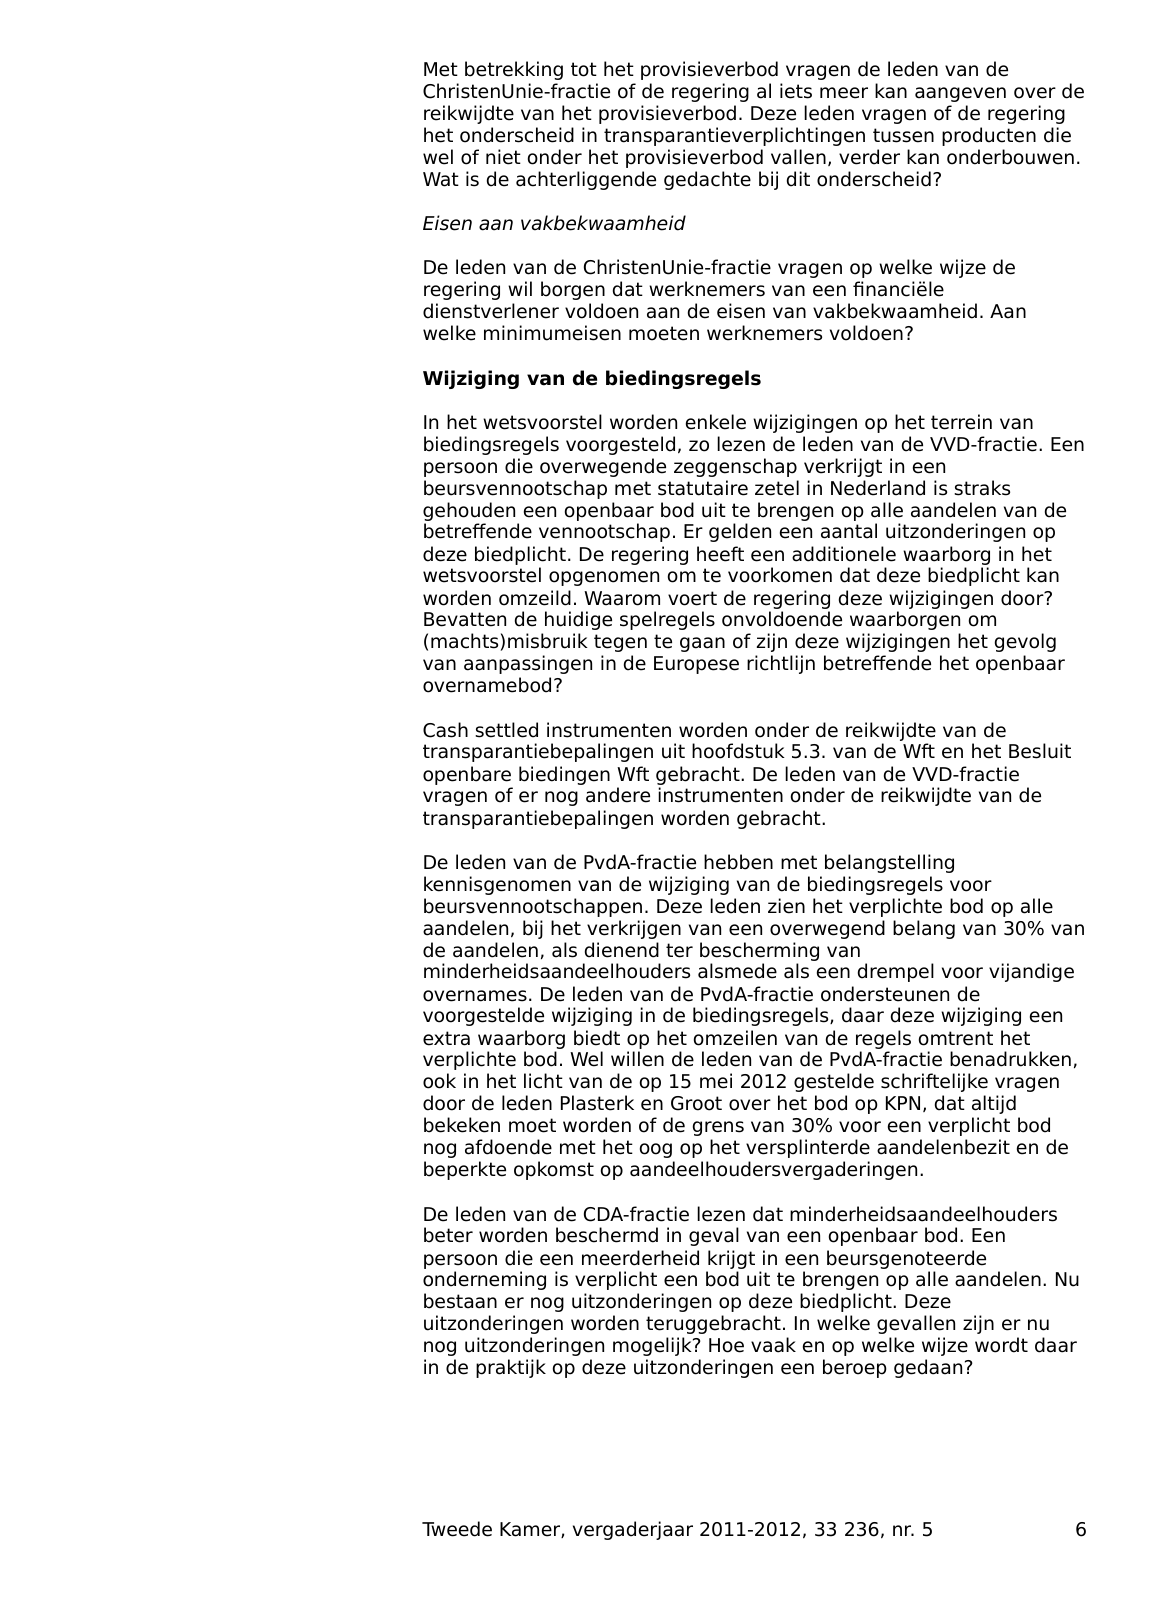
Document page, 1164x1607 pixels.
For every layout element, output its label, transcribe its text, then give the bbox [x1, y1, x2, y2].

subtitle Wijziging van de biedingsregels [422, 367, 1087, 389]
text Cash settled instrumenten worden onder de reikwijdte van de transparantiebepalingen uit hoofdstuk 5.3. van de Wft en het Besluit openbare biedingen Wft gebracht. De leden van de VVD-fractie vragen of er nog andere instrumenten onder de reikwijdte van de transparantiebepalingen worden gebracht. [422, 719, 1087, 829]
text De leden van de ChristenUnie-fractie vragen op welke wijze de regering wil borgen dat werknemers van een financiële dienstverlener voldoen aan de eisen van vakbekwaamheid. Aan welke minimumeisen moeten werknemers voldoen? [422, 257, 1087, 345]
subtitle Eisen aan vakbekwaamheid [422, 213, 1087, 235]
text De leden van de PvdA-fractie hebben met belangstelling kennisgenomen van de wijziging van de biedingsregels voor beursvennootschappen. Deze leden zien het verplichte bod op alle aandelen, bij het verkrijgen van een overwegend belang van 30% van de aandelen, als dienend ter bescherming van minderheidsaandeelhouders alsmede als een drempel voor vijandige overnames. De leden van de PvdA-fractie ondersteunen de voorgestelde wijziging in de biedingsregels, daar deze wijziging een extra waarborg biedt op het omzeilen van de regels omtrent het verplichte bod. Wel willen de leden van de PvdA-fractie benadrukken, ook in het licht van de op 15 mei 2012 gestelde schriftelijke vragen door de leden Plasterk en Groot over het bod op KPN, dat altijd bekeken moet worden of de grens van 30% voor een verplicht bod nog afdoende met het oog op het versplinterde aandelenbezit en de beperkte opkomst op aandeelhoudersvergaderingen. [422, 852, 1087, 1181]
text De leden van de CDA-fractie lezen dat minderheidsaandeelhouders beter worden beschermd in geval van een openbaar bod. Een persoon die een meerderheid krijgt in een beursgenoteerde onderneming is verplicht een bod uit te brengen op alle aandelen. Nu bestaan er nog uitzonderingen op deze biedplicht. Deze uitzonderingen worden teruggebracht. In welke gevallen zijn er nu nog uitzonderingen mogelijk? Hoe vaak en op welke wijze wordt daar in de praktijk op deze uitzonderingen een beroep gedaan? [422, 1203, 1087, 1379]
text Met betrekking tot het provisieverbod vragen de leden van de ChristenUnie-fractie of de regering al iets meer kan aangeven over de reikwijdte van het provisieverbod. Deze leden vragen of de regering het onderscheid in transparantieverplichtingen tussen producten die wel of niet onder het provisieverbod vallen, verder kan onderbouwen. Wat is de achterliggende gedachte bij dit onderscheid? [422, 59, 1087, 191]
text In het wetsvoorstel worden enkele wijzigingen op het terrein van biedingsregels voorgesteld, zo lezen de leden van de VVD-fractie. Een persoon die overwegende zeggenschap verkrijgt in een beursvennootschap met statutaire zetel in Nederland is straks gehouden een openbaar bod uit te brengen op alle aandelen van de betreffende vennootschap. Er gelden een aantal uitzonderingen op deze biedplicht. De regering heeft een additionele waarborg in het wetsvoorstel opgenomen om te voorkomen dat deze biedplicht kan worden omzeild. Waarom voert de regering deze wijzigingen door? Bevatten de huidige spelregels onvoldoende waarborgen om (machts)misbruik tegen te gaan of zijn deze wijzigingen het gevolg van aanpassingen in de Europese richtlijn betreffende het openbaar overnamebod? [422, 412, 1087, 697]
